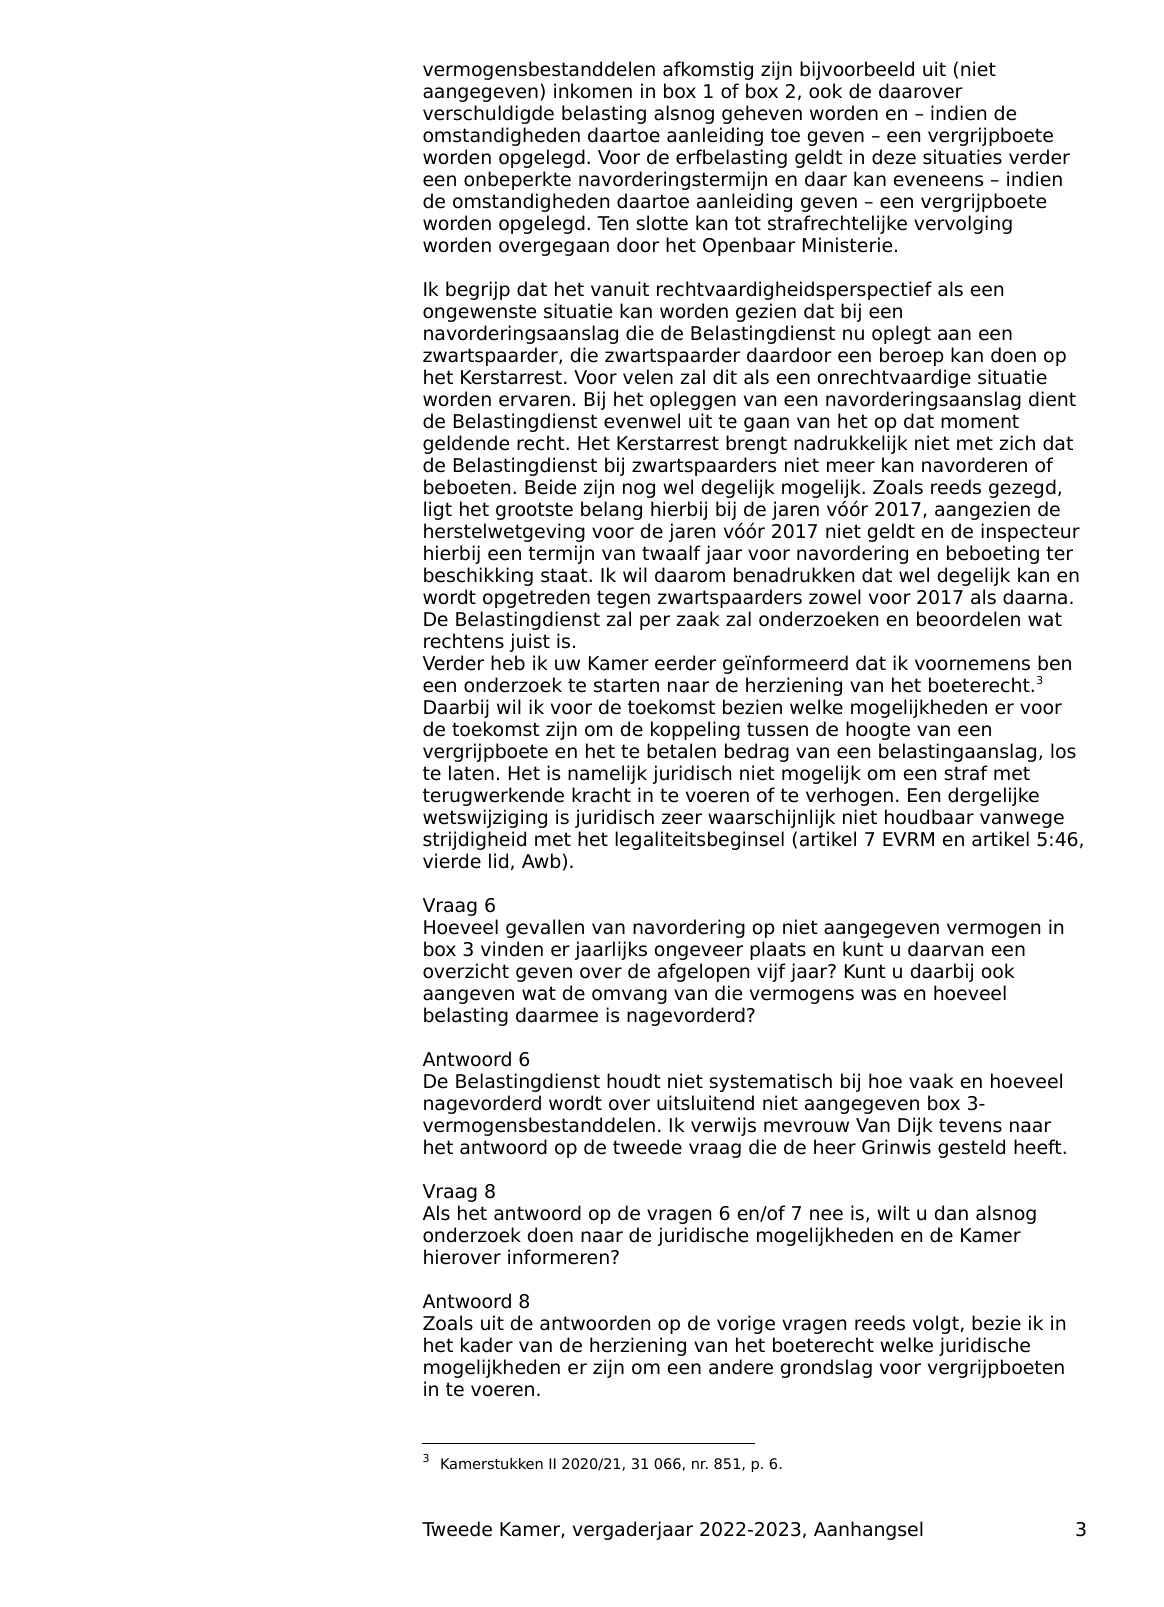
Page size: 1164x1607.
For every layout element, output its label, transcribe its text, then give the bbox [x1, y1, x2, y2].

text Kamerstukken II 2020/21, 31 066, nr. 851, p. 6. [422, 1452, 1087, 1474]
text Ik begrijp dat het vanuit rechtvaardigheidsperspectief als een ongewenste situatie kan worden gezien dat bij een navorderingsaanslag die de Belastingdienst nu oplegt aan een zwartspaarder, die zwartspaarder daardoor een beroep kan doen op het Kerstarrest. Voor velen zal dit als een onrechtvaardige situatie worden ervaren. Bij het opleggen van een navorderingsaanslag dient de Belastingdienst evenwel uit te gaan van het op dat moment geldende recht. Het Kerstarrest brengt nadrukkelijk niet met zich dat de Belastingdienst bij zwartspaarders niet meer kan navorderen of beboeten. Beide zijn nog wel degelijk mogelijk. Zoals reeds gezegd, ligt het grootste belang hierbij bij de jaren vóór 2017, aangezien de herstelwetgeving voor de jaren vóór 2017 niet geldt en de inspecteur hierbij een termijn van twaalf jaar voor navordering en beboeting ter beschikking staat. Ik wil daarom benadrukken dat wel degelijk kan en wordt opgetreden tegen zwartspaarders zowel voor 2017 als daarna. De Belastingdienst zal per zaak zal onderzoeken en beoordelen wat rechtens juist is. [422, 279, 1087, 653]
text Verder heb ik uw Kamer eerder geïnformeerd dat ik voornemens ben een onderzoek te starten naar de herziening van het boeterecht. Daarbij wil ik voor de toekomst bezien welke mogelijkheden er voor de toekomst zijn om de koppeling tussen de hoogte van een vergrijpboete en het te betalen bedrag van een belastingaanslag, los te laten. Het is namelijk juridisch niet mogelijk om een straf met terugwerkende kracht in te voeren of te verhogen. Een dergelijke wetswijziging is juridisch zeer waarschijnlijk niet houdbaar vanwege strijdigheid met het legaliteitsbeginsel (artikel 7 EVRM en artikel 5:46, vierde lid, Awb). [422, 653, 1087, 872]
text Als het antwoord op de vragen 6 en/of 7 nee is, wilt u dan alsnog onderzoek doen naar de juridische mogelijkheden en de Kamer hierover informeren? [422, 1203, 1087, 1269]
text De Belastingdienst houdt niet systematisch bij hoe vaak en hoeveel nagevorderd wordt over uitsluitend niet aangegeven box 3-vermogensbestanddelen. Ik verwijs mevrouw Van Dijk tevens naar het antwoord op de tweede vraag die de heer Grinwis gesteld heeft. [422, 1071, 1087, 1159]
text Antwoord 8 [422, 1291, 1087, 1313]
text Vraag 6 [422, 895, 1087, 917]
text Zoals uit de antwoorden op de vorige vragen reeds volgt, bezie ik in het kader van de herziening van het boeterecht welke juridische mogelijkheden er zijn om een andere grondslag voor vergrijpboeten in te voeren. [422, 1313, 1087, 1401]
text Hoeveel gevallen van navordering op niet aangegeven vermogen in box 3 vinden er jaarlijks ongeveer plaats en kunt u daarvan een overzicht geven over de afgelopen vijf jaar? Kunt u daarbij ook aangeven wat de omvang van die vermogens was en hoeveel belasting daarmee is nagevorderd? [422, 917, 1087, 1027]
text Antwoord 6 [422, 1049, 1087, 1071]
text vermogensbestanddelen afkomstig zijn bijvoorbeeld uit (niet aangegeven) inkomen in box 1 of box 2, ook de daarover verschuldigde belasting alsnog geheven worden en – indien de omstandigheden daartoe aanleiding toe geven – een vergrijpboete worden opgelegd. Voor de erfbelasting geldt in deze situaties verder een onbeperkte navorderingstermijn en daar kan eveneens – indien de omstandigheden daartoe aanleiding geven – een vergrijpboete worden opgelegd. Ten slotte kan tot strafrechtelijke vervolging worden overgegaan door het Openbaar Ministerie. [422, 59, 1087, 257]
text Vraag 8 [422, 1181, 1087, 1203]
